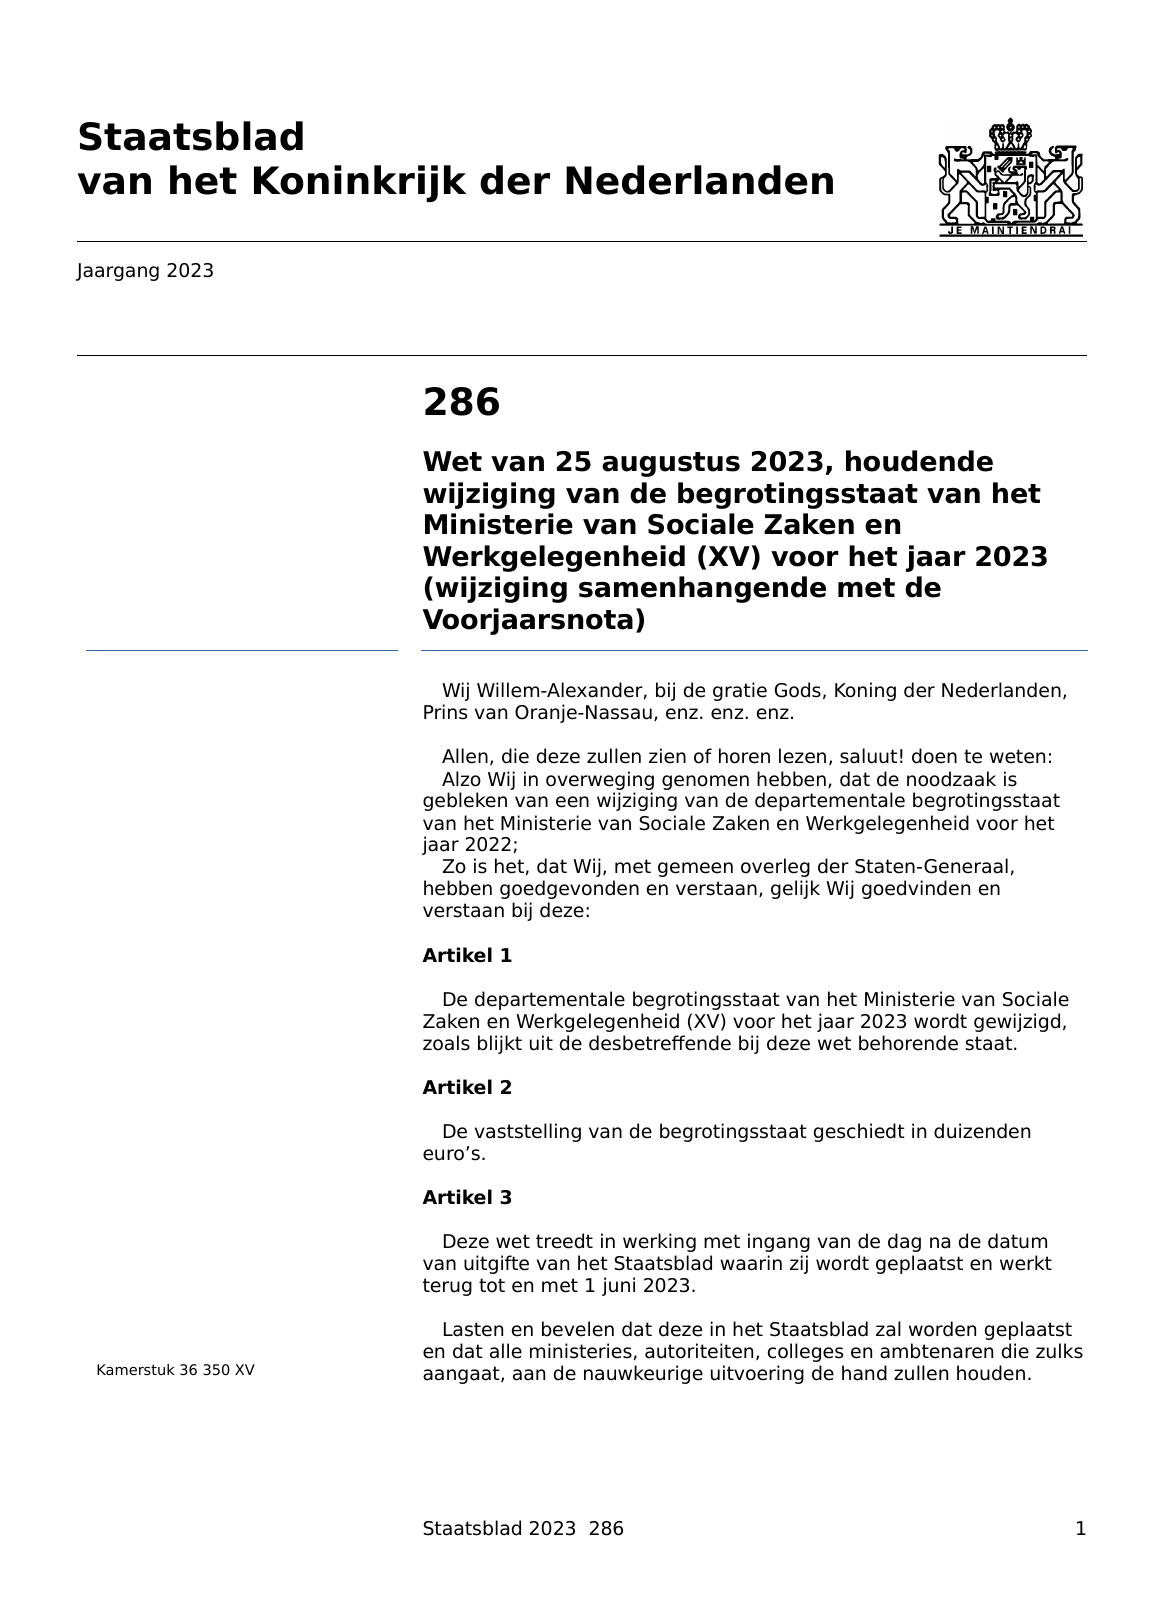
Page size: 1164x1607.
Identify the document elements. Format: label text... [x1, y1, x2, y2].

text Kamerstuk 36 350 XV [77, 1362, 396, 1379]
subtitle Artikel 2 [422, 1077, 1087, 1099]
table_header Staatsblad van het Koninkrijk der Nederlanden [77, 100, 886, 241]
text Alzo Wij in overweging genomen hebben, dat de noodzaak is gebleken van een wijziging van de departementale begrotingsstaat van het Ministerie van Sociale Zaken en Werkgelegenheid voor het jaar 2022; [422, 768, 1087, 856]
text Allen, die deze zullen zien of horen lezen, saluut! doen te weten: [422, 746, 1087, 768]
text De departementale begrotingsstaat van het Ministerie van Sociale Zaken en Werkgelegenheid (XV) voor het jaar 2023 wordt gewijzigd, zoals blijkt uit de desbetreffende bij deze wet behorende staat. [422, 989, 1087, 1054]
text Lasten en bevelen dat deze in het Staatsblad zal worden geplaatst en dat alle ministeries, autoriteiten, colleges en ambtenaren die zulks aangaat, aan de nauwkeurige uitvoering de hand zullen houden. [422, 1319, 1087, 1385]
picture [936, 115, 1087, 240]
text Wet van 25 augustus 2023, houdende wijziging van de begrotingsstaat van het Ministerie van Sociale Zaken en Werkgelegenheid (XV) voor het jaar 2023 (wijziging samenhangende met de Voorjaarsnota) [422, 447, 1087, 636]
subtitle Artikel 1 [422, 944, 1087, 966]
table_cell Jaargang 2023 [77, 242, 1087, 355]
text Wij Willem-Alexander, bij de gratie Gods, Koning der Nederlanden, Prins van Oranje-Nassau, enz. enz. enz. [422, 680, 1087, 724]
table_header [886, 100, 1087, 241]
text De vaststelling van de begrotingsstaat geschiedt in duizenden euro’s. [422, 1121, 1087, 1165]
text Deze wet treedt in werking met ingang van de dag na de datum van uitgifte van het Staatsblad waarin zij wordt geplaatst en werkt terug tot en met 1 juni 2023. [422, 1231, 1087, 1297]
subtitle 286 [422, 381, 1087, 424]
text Zo is het, dat Wij, met gemeen overleg der Staten-Generaal, hebben goedgevonden en verstaan, gelijk Wij goedvinden en verstaan bij deze: [422, 856, 1087, 922]
subtitle Artikel 3 [422, 1187, 1087, 1209]
